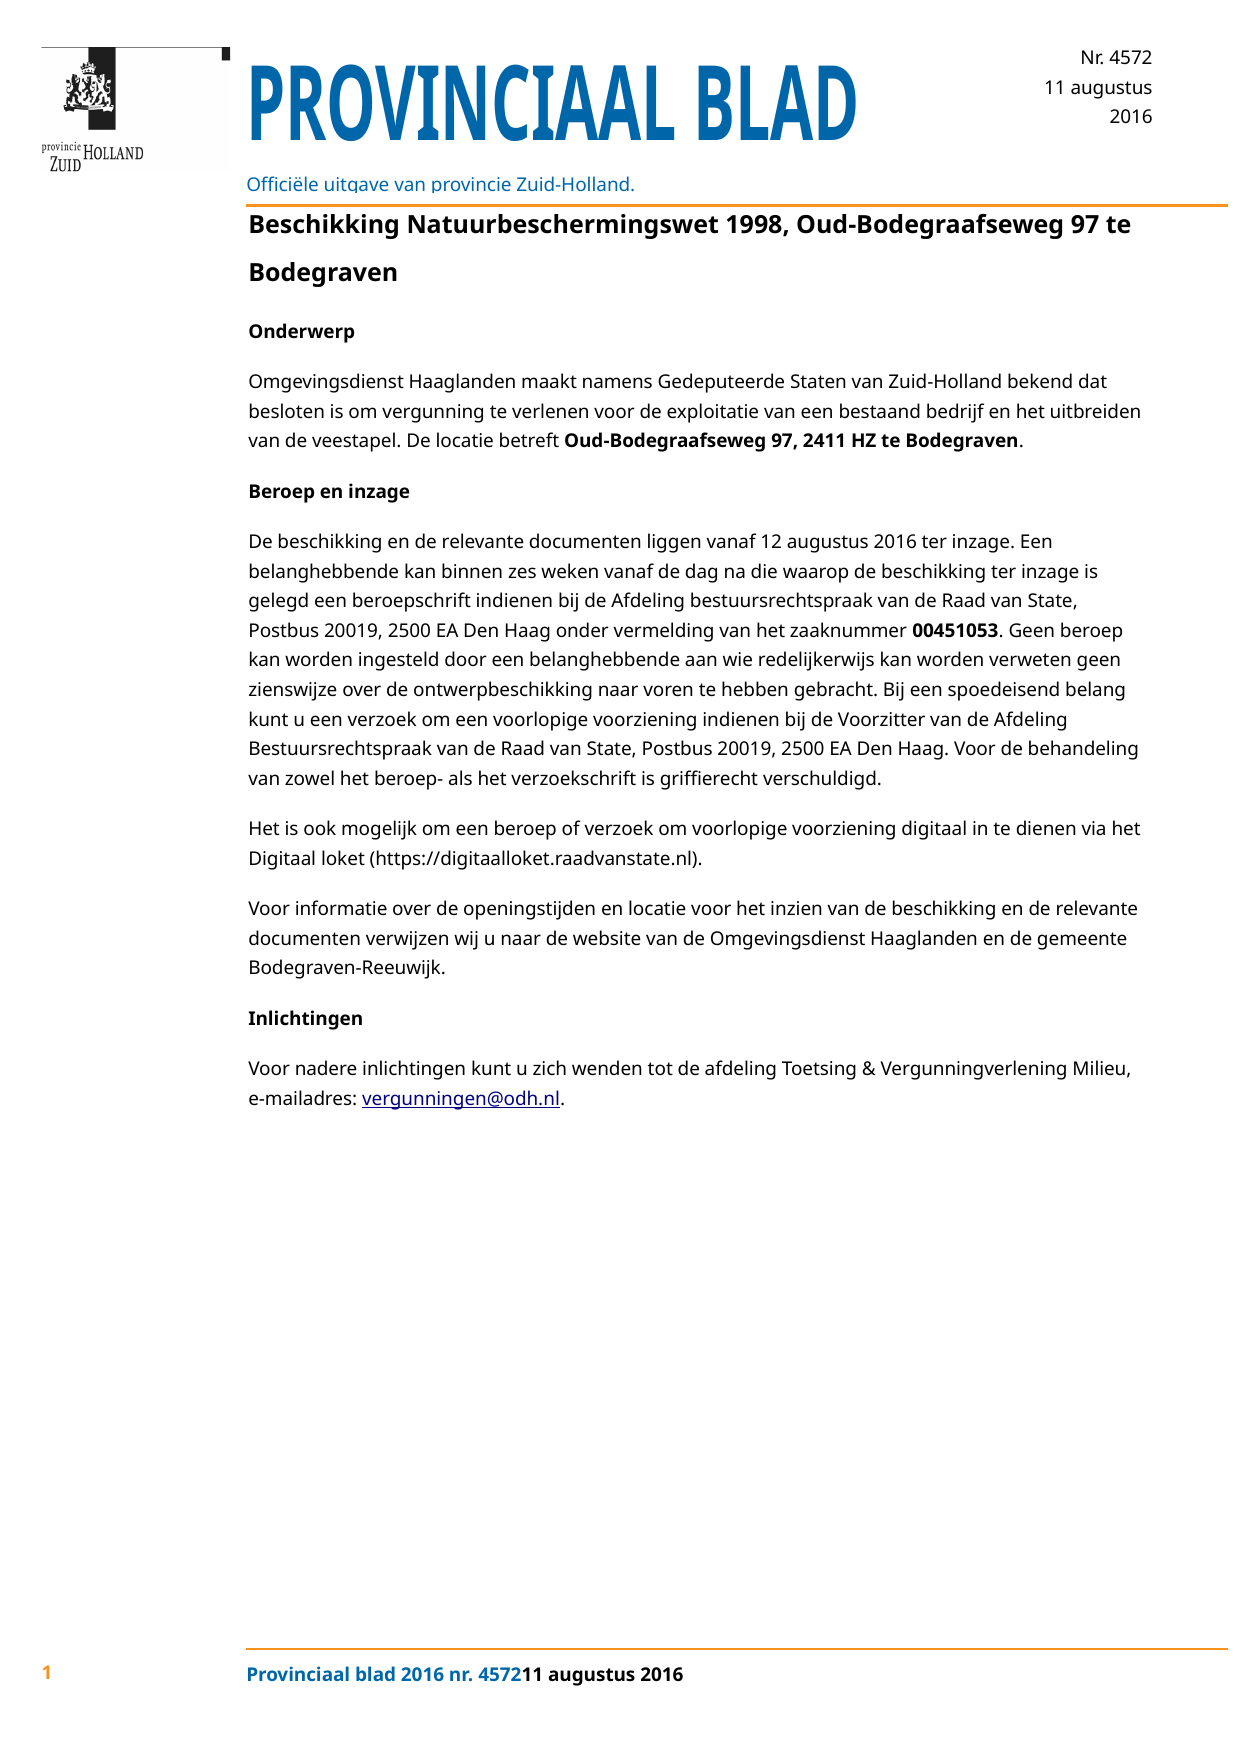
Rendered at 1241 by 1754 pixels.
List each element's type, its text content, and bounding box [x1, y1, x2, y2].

picture [41, 47, 231, 172]
text Het is ook mogelijk om een beroep of verzoek om voorlopige voorziening digitaal in te dienen via het Digitaal loket (https://digitaalloket.raadvanstate.nl). [248, 815, 1152, 871]
text Voor nadere inlichtingen kunt u zich wenden tot de afdeling Toetsing & Vergunningverlening Milieu, e-mailadres: vergunningen@odh.nl. [248, 1055, 1152, 1111]
text Onderwerp [248, 318, 1152, 344]
text Omgevingsdienst Haaglanden maakt namens Gedeputeerde Staten van Zuid-Holland bekend dat besloten is om vergunning te verlenen voor de exploitatie van een bestaand bedrijf en het uitbreiden van de veestapel. De locatie betreft Oud-Bodegraafseweg 97, 2411 HZ te Bodegraven. [248, 368, 1152, 453]
text De beschikking en de relevante documenten liggen vanaf 12 augustus 2016 ter inzage. Een belanghebbende kan binnen zes weken vanaf de dag na die waarop de beschikking ter inzage is gelegd een beroepschrift indienen bij de Afdeling bestuursrechtspraak van de Raad van State, Postbus 20019, 2500 EA Den Haag onder vermelding van het zaaknummer 00451053. Geen beroep kan worden ingesteld door een belanghebbende aan wie redelijkerwijs kan worden verweten geen zienswijze over de ontwerpbeschikking naar voren te hebben gebracht. Bij een spoedeisend belang kunt u een verzoek om een voorlopige voorziening indienen bij de Voorzitter van de Afdeling Bestuursrechtspraak van de Raad van State, Postbus 20019, 2500 EA Den Haag. Voor de behandeling van zowel het beroep- als het verzoekschrift is griffierecht verschuldigd. [248, 528, 1152, 791]
text Voor informatie over de openingstijden en locatie voor het inzien van de beschikking en de relevante documenten verwijzen wij u naar de website van de Omgevingsdienst Haaglanden en de gemeente Bodegraven-Reeuwijk. [248, 895, 1152, 980]
text Beschikking Natuurbeschermingswet 1998, Oud-Bodegraafseweg 97 te Bodegraven [248, 207, 1152, 288]
text Inlichtingen [248, 1005, 1152, 1031]
text Beroep en inzage [248, 478, 1152, 504]
